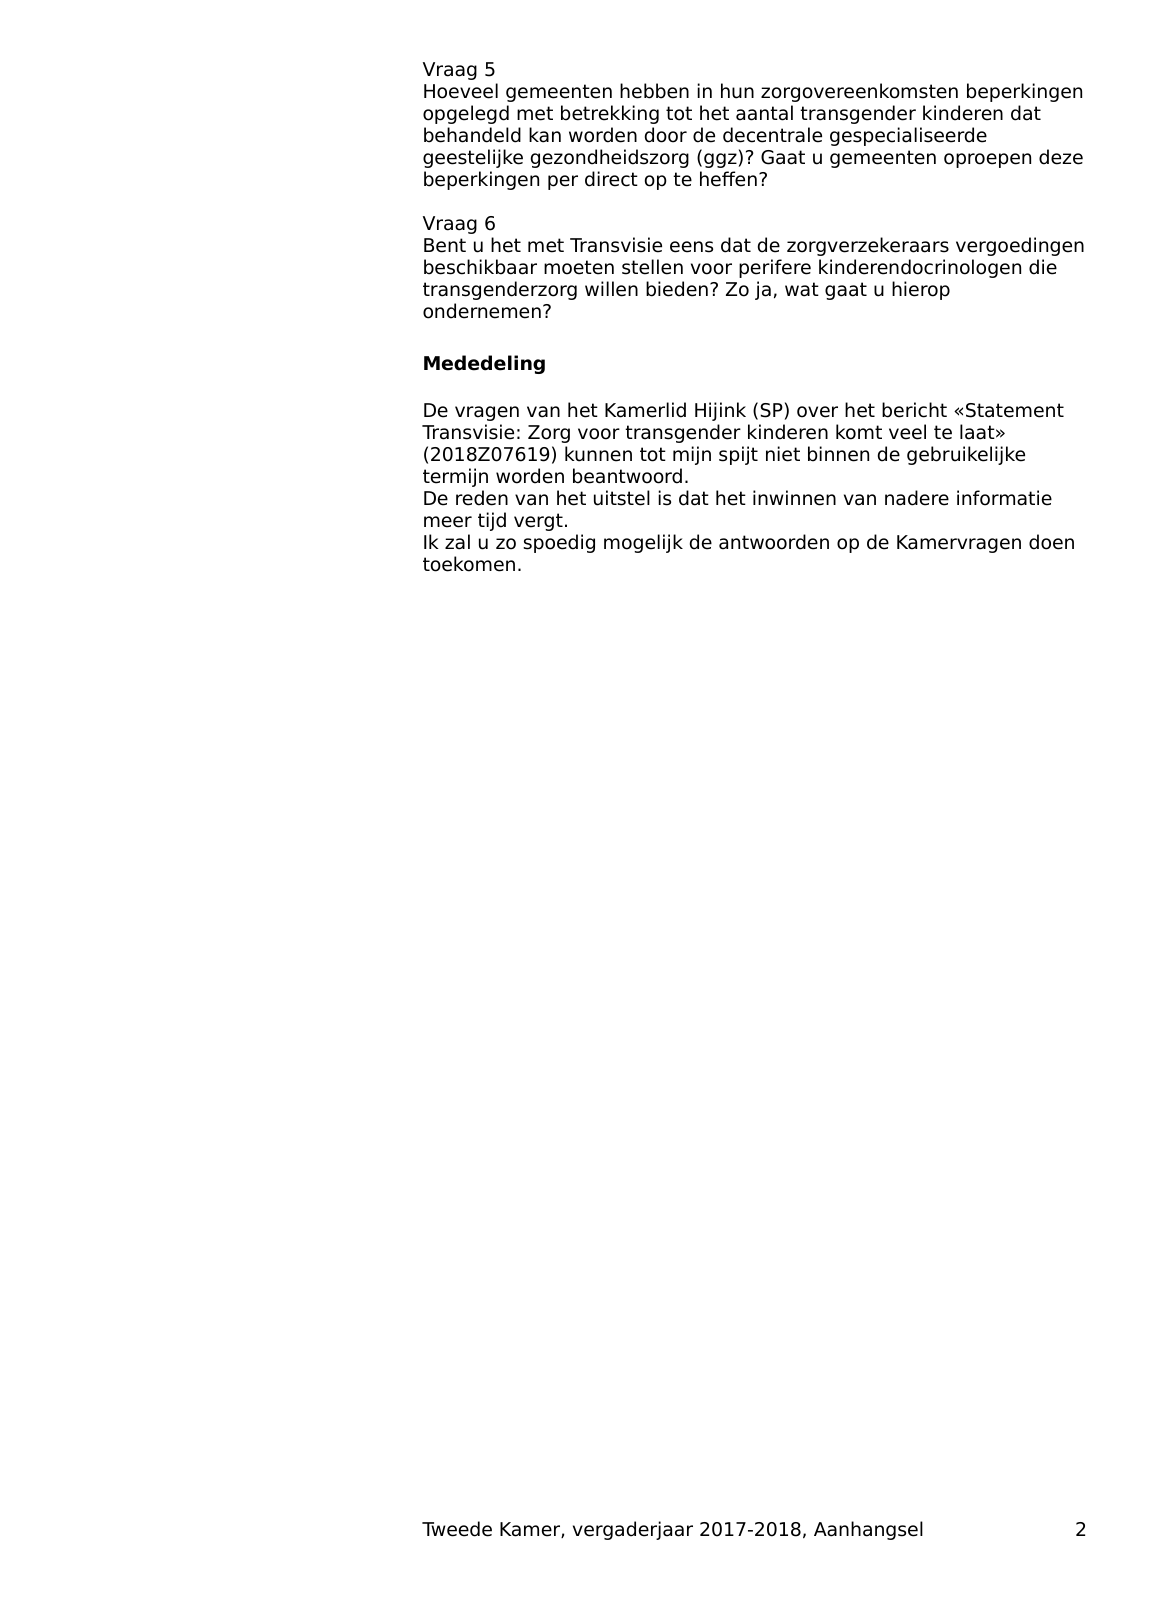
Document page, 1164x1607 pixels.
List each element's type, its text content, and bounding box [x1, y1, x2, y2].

text Vraag 5 [422, 59, 1087, 81]
text Vraag 6 [422, 213, 1087, 235]
text Bent u het met Transvisie eens dat de zorgverzekeraars vergoedingen beschikbaar moeten stellen voor perifere kinderendocrinologen die transgenderzorg willen bieden? Zo ja, wat gaat u hierop ondernemen? [422, 235, 1087, 323]
text Ik zal u zo spoedig mogelijk de antwoorden op de Kamervragen doen toekomen. [422, 532, 1087, 576]
text De vragen van het Kamerlid Hijink (SP) over het bericht «Statement Transvisie: Zorg voor transgender kinderen komt veel te laat» (2018Z07619) kunnen tot mijn spijt niet binnen de gebruikelijke termijn worden beantwoord. [422, 400, 1087, 488]
subtitle Mededeling [422, 353, 1087, 375]
text De reden van het uitstel is dat het inwinnen van nadere informatie meer tijd vergt. [422, 488, 1087, 532]
text Hoeveel gemeenten hebben in hun zorgovereenkomsten beperkingen opgelegd met betrekking tot het aantal transgender kinderen dat behandeld kan worden door de decentrale gespecialiseerde geestelijke gezondheidszorg (ggz)? Gaat u gemeenten oproepen deze beperkingen per direct op te heffen? [422, 81, 1087, 191]
